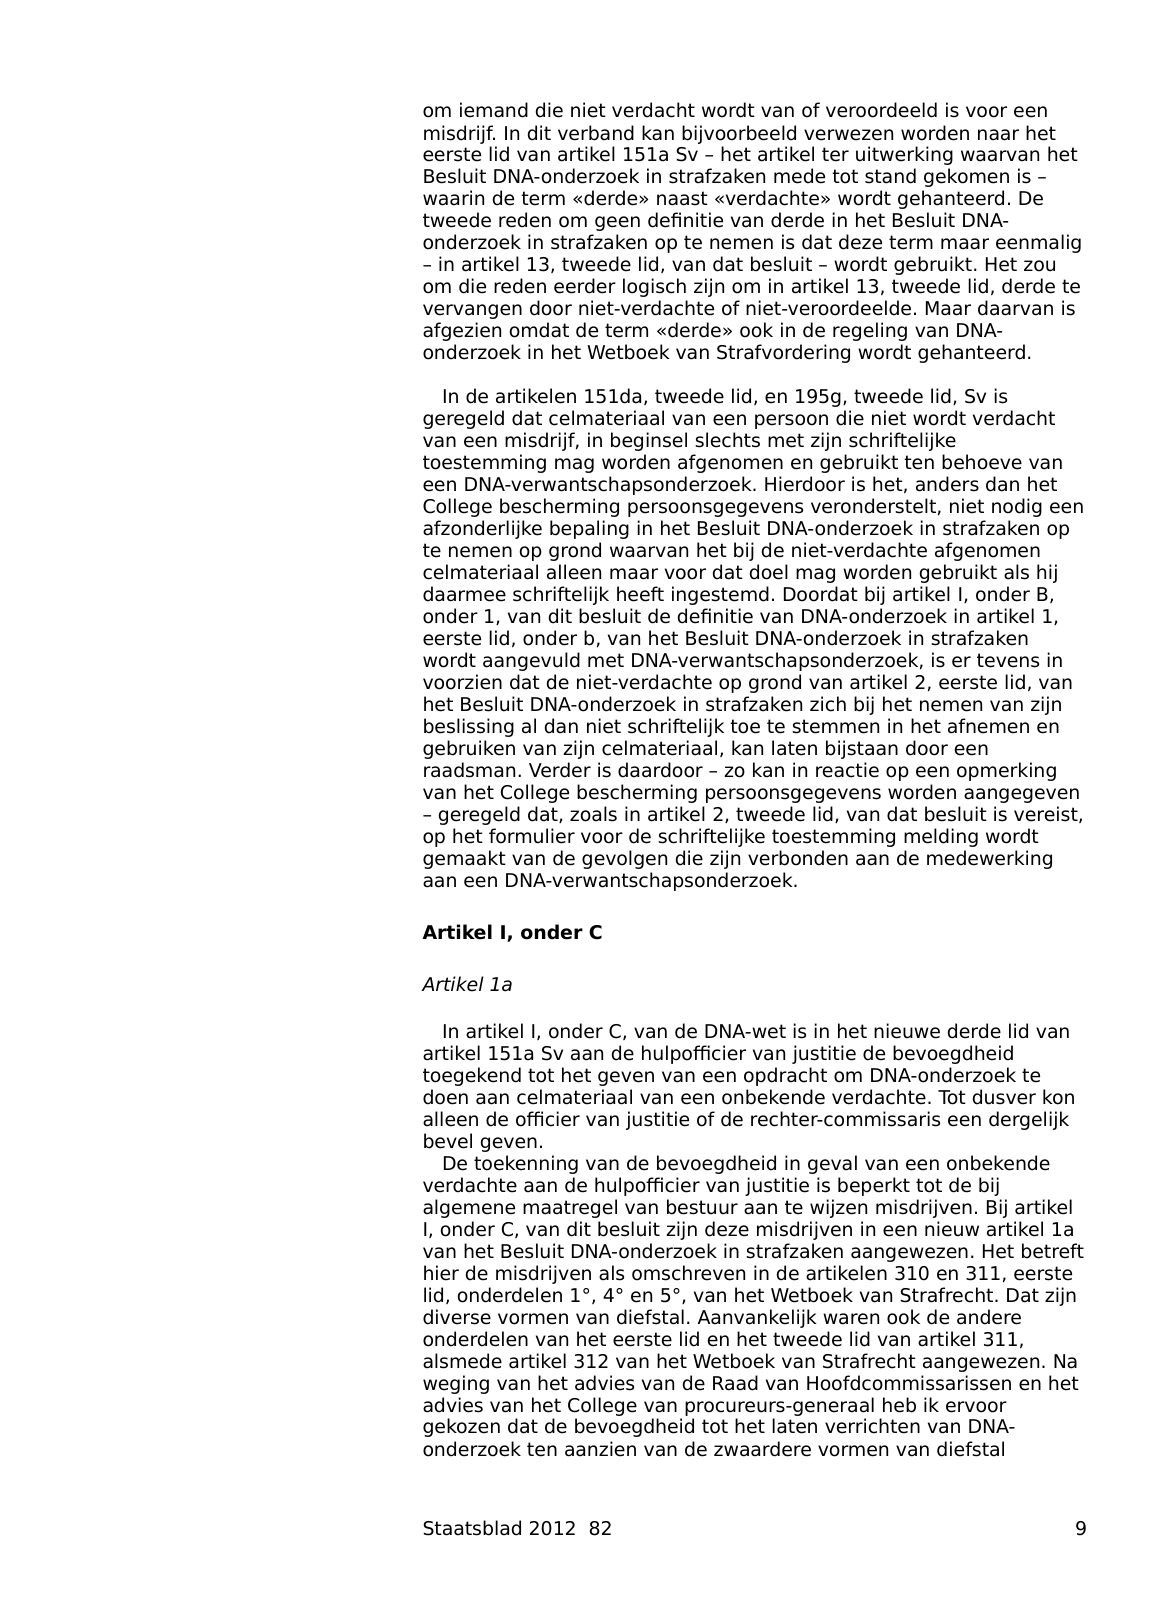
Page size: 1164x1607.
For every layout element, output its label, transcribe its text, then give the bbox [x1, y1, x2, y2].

text In artikel I, onder C, van de DNA-wet is in het nieuwe derde lid van artikel 151a Sv aan de hulpofficier van justitie de bevoegdheid toegekend tot het geven van een opdracht om DNA-onderzoek te doen aan celmateriaal van een onbekende verdachte. Tot dusver kon alleen de officier van justitie of de rechter-commissaris een dergelijk bevel geven. [422, 1021, 1087, 1153]
text om iemand die niet verdacht wordt van of veroordeeld is voor een misdrijf. In dit verband kan bijvoorbeeld verwezen worden naar het eerste lid van artikel 151a Sv – het artikel ter uitwerking waarvan het Besluit DNA-onderzoek in strafzaken mede tot stand gekomen is – waarin de term «derde» naast «verdachte» wordt gehanteerd. De tweede reden om geen definitie van derde in het Besluit DNA-onderzoek in strafzaken op te nemen is dat deze term maar eenmalig – in artikel 13, tweede lid, van dat besluit – wordt gebruikt. Het zou om die reden eerder logisch zijn om in artikel 13, tweede lid, derde te vervangen door niet-verdachte of niet-veroordeelde. Maar daarvan is afgezien omdat de term «derde» ook in de regeling van DNA-onderzoek in het Wetboek van Strafvordering wordt gehanteerd. [422, 100, 1087, 364]
subtitle Artikel I, onder C [422, 922, 1087, 944]
text In de artikelen 151da, tweede lid, en 195g, tweede lid, Sv is geregeld dat celmateriaal van een persoon die niet wordt verdacht van een misdrijf, in beginsel slechts met zijn schriftelijke toestemming mag worden afgenomen en gebruikt ten behoeve van een DNA-verwantschapsonderzoek. Hierdoor is het, anders dan het College bescherming persoonsgegevens veronderstelt, niet nodig een afzonderlijke bepaling in het Besluit DNA-onderzoek in strafzaken op te nemen op grond waarvan het bij de niet-verdachte afgenomen celmateriaal alleen maar voor dat doel mag worden gebruikt als hij daarmee schriftelijk heeft ingestemd. Doordat bij artikel I, onder B, onder 1, van dit besluit de definitie van DNA-onderzoek in artikel 1, eerste lid, onder b, van het Besluit DNA-onderzoek in strafzaken wordt aangevuld met DNA-verwantschapsonderzoek, is er tevens in voorzien dat de niet-verdachte op grond van artikel 2, eerste lid, van het Besluit DNA-onderzoek in strafzaken zich bij het nemen van zijn beslissing al dan niet schriftelijk toe te stemmen in het afnemen en gebruiken van zijn celmateriaal, kan laten bijstaan door een raadsman. Verder is daardoor – zo kan in reactie op een opmerking van het College bescherming persoonsgegevens worden aangegeven – geregeld dat, zoals in artikel 2, tweede lid, van dat besluit is vereist, op het formulier voor de schriftelijke toestemming melding wordt gemaakt van de gevolgen die zijn verbonden aan de medewerking aan een DNA-verwantschapsonderzoek. [422, 386, 1087, 892]
text De toekenning van de bevoegdheid in geval van een onbekende verdachte aan de hulpofficier van justitie is beperkt tot de bij algemene maatregel van bestuur aan te wijzen misdrijven. Bij artikel I, onder C, van dit besluit zijn deze misdrijven in een nieuw artikel 1a van het Besluit DNA-onderzoek in strafzaken aangewezen. Het betreft hier de misdrijven als omschreven in de artikelen 310 en 311, eerste lid, onderdelen 1°, 4° en 5°, van het Wetboek van Strafrecht. Dat zijn diverse vormen van diefstal. Aanvankelijk waren ook de andere onderdelen van het eerste lid en het tweede lid van artikel 311, alsmede artikel 312 van het Wetboek van Strafrecht aangewezen. Na weging van het advies van de Raad van Hoofdcommissarissen en het advies van het College van procureurs-generaal heb ik ervoor gekozen dat de bevoegdheid tot het laten verrichten van DNA-onderzoek ten aanzien van de zwaardere vormen van diefstal [422, 1153, 1087, 1460]
subtitle Artikel 1a [422, 974, 1087, 996]
